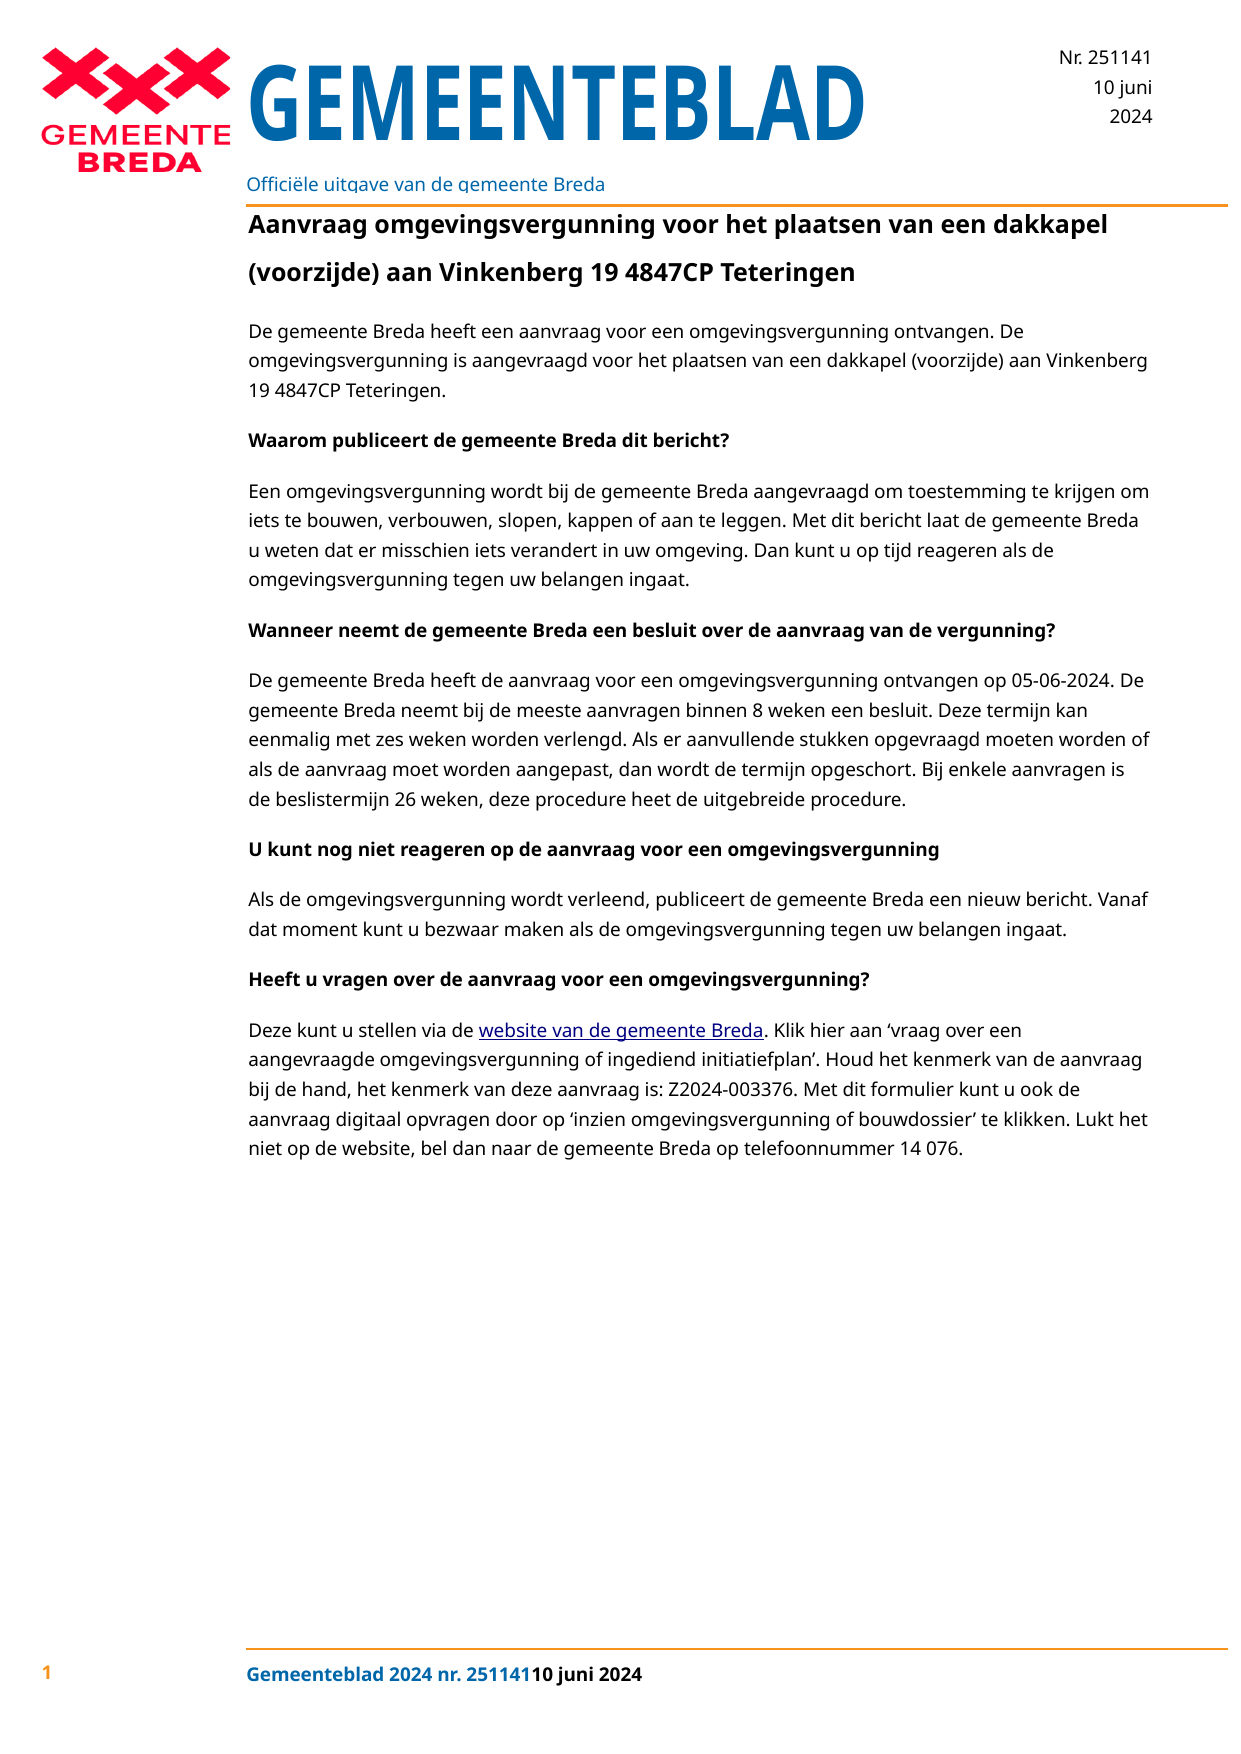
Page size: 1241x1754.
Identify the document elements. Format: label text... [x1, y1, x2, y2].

text Aanvraag omgevingsvergunning voor het plaatsen van een dakkapel (voorzijde) aan Vinkenberg 19 4847CP Teteringen [248, 207, 1152, 288]
text Als de omgevingsvergunning wordt verleend, publiceert de gemeente Breda een nieuw bericht. Vanaf dat moment kunt u bezwaar maken als de omgevingsvergunning tegen uw belangen ingaat. [248, 887, 1152, 942]
text Deze kunt u stellen via de website van de gemeente Breda. Klik hier aan ‘vraag over een aangevraagde omgevingsvergunning of ingediend initiatiefplan’. Houd het kenmerk van de aanvraag bij de hand, het kenmerk van deze aanvraag is: Z2024-003376. Met dit formulier kunt u ook de aanvraag digitaal opvragen door op ‘inzien omgevingsvergunning of bouwdossier’ te klikken. Lukt het niet op de website, bel dan naar de gemeente Breda op telefoonnummer 14 076. [248, 1017, 1152, 1161]
text Waarom publiceert de gemeente Breda dit bericht? [248, 427, 1152, 453]
text U kunt nog niet reageren op de aanvraag voor een omgevingsvergunning [248, 836, 1152, 862]
text Wanneer neemt de gemeente Breda een besluit over de aanvraag van de vergunning? [248, 617, 1152, 643]
text Heeft u vragen over de aanvraag voor een omgevingsvergunning? [248, 967, 1152, 992]
picture [41, 47, 231, 172]
text De gemeente Breda heeft een aanvraag voor een omgevingsvergunning ontvangen. De omgevingsvergunning is aangevraagd voor het plaatsen van een dakkapel (voorzijde) aan Vinkenberg 19 4847CP Teteringen. [248, 318, 1152, 403]
text Een omgevingsvergunning wordt bij de gemeente Breda aangevraagd om toestemming te krijgen om iets te bouwen, verbouwen, slopen, kappen of aan te leggen. Met dit bericht laat de gemeente Breda u weten dat er misschien iets verandert in uw omgeving. Dan kunt u op tijd reageren als de omgevingsvergunning tegen uw belangen ingaat. [248, 478, 1152, 592]
text De gemeente Breda heeft de aanvraag voor een omgevingsvergunning ontvangen op 05-06-2024. De gemeente Breda neemt bij de meeste aanvragen binnen 8 weken een besluit. Deze termijn kan eenmalig met zes weken worden verlengd. Als er aanvullende stukken opgevraagd moeten worden of als de aanvraag moet worden aangepast, dan wordt de termijn opgeschort. Bij enkele aanvragen is de beslistermijn 26 weken, deze procedure heet de uitgebreide procedure. [248, 667, 1152, 812]
